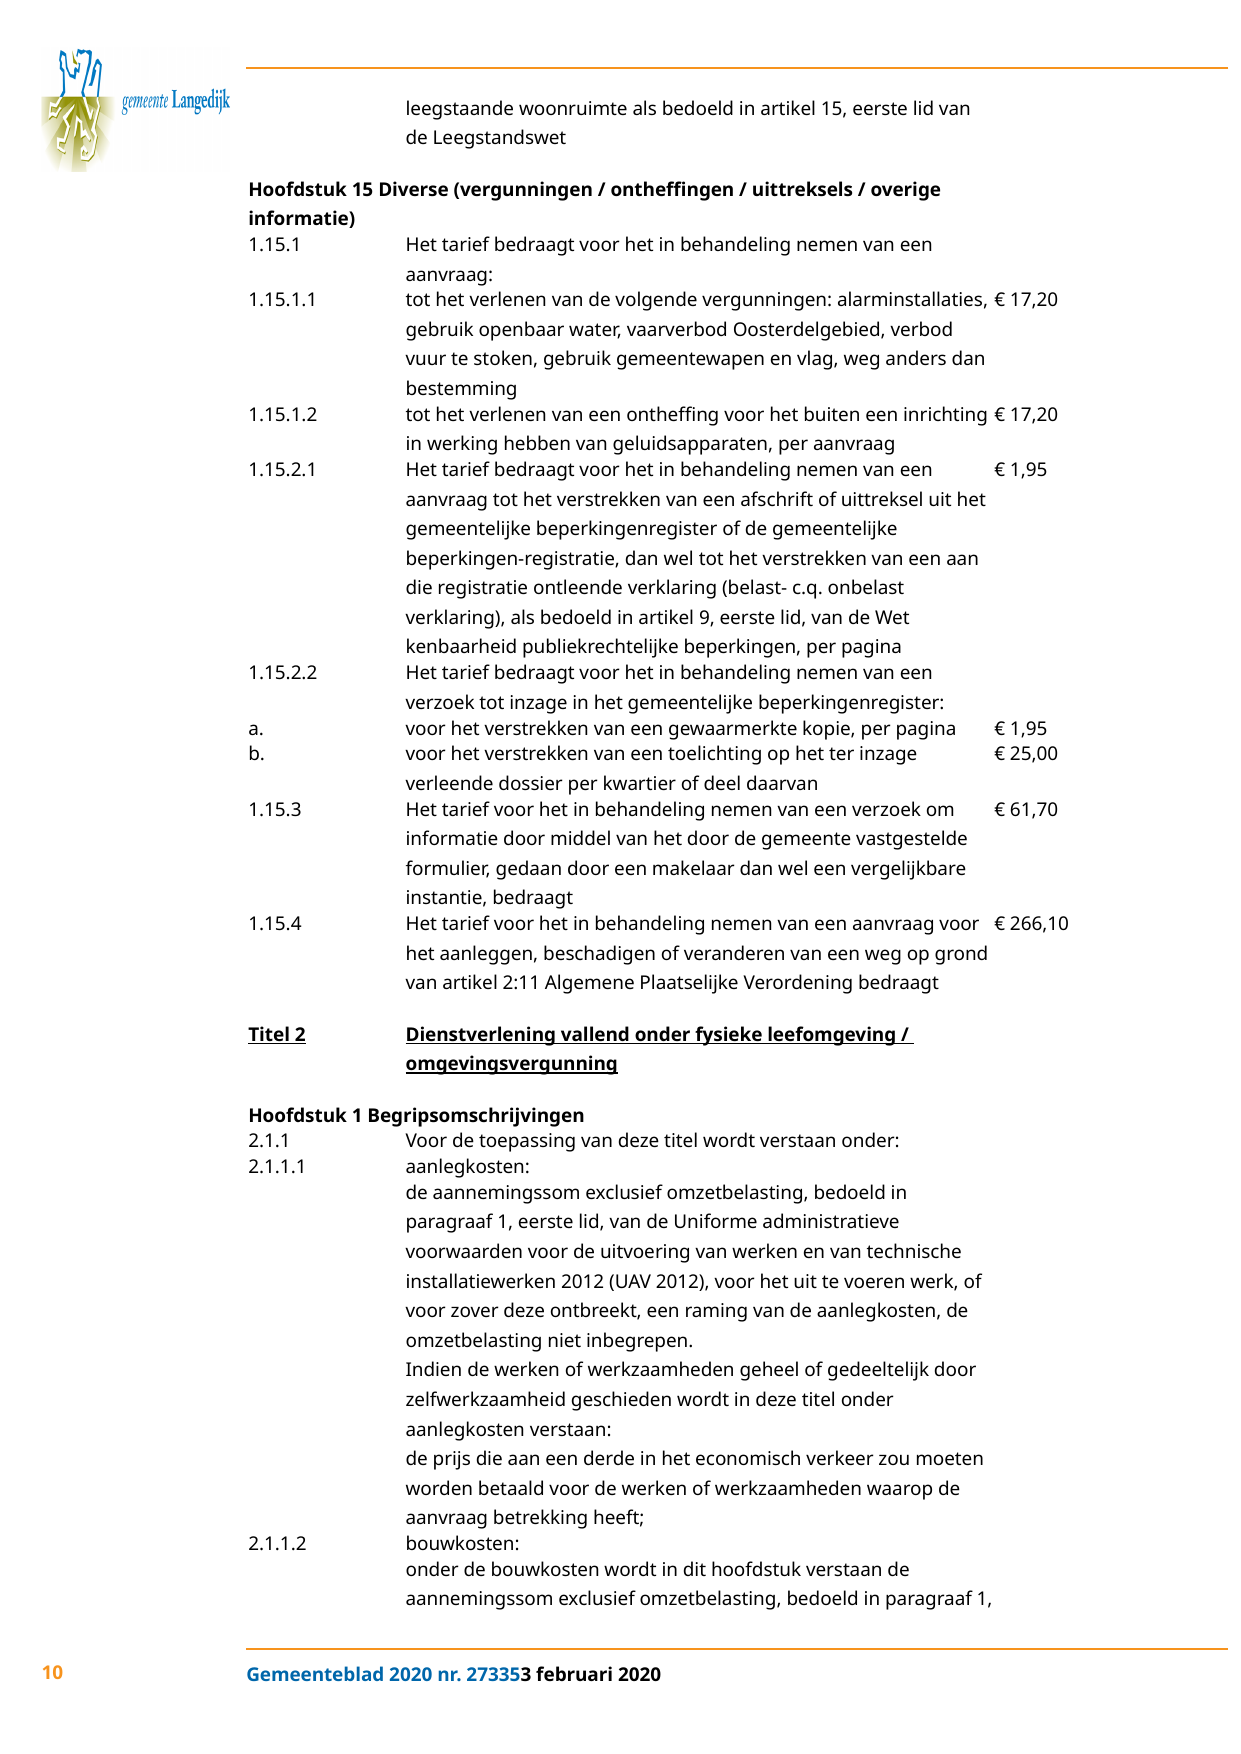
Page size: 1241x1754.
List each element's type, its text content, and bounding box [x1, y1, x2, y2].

table_cell Het tarief bedraagt voor het in behandeling nemen van een aanvraag: [405, 231, 994, 286]
table_cell Het tarief voor het in behandeling nemen van een verzoek om informatie door middel van het door de gemeente vastgestelde formulier, gedaan door een makelaar dan wel een vergelijkbare instantie, bedraagt [405, 796, 994, 910]
table_cell 1.15.1.2 [248, 401, 405, 456]
table_cell [994, 1021, 1152, 1076]
table_cell € 25,00 [994, 741, 1152, 796]
table_cell a. [248, 715, 405, 741]
table_cell 2.1.1.2 [248, 1530, 405, 1556]
table_cell 1.15.3 [248, 796, 405, 910]
table_cell tot het verlenen van de volgende vergunningen: alarminstallaties, gebruik openbaar water, vaarverbod Oosterdelgebied, verbod vuur te stoken, gebruik gemeentewapen en vlag, weg anders dan bestemming [405, 286, 994, 401]
table_cell bouwkosten: [405, 1530, 994, 1556]
table_cell [994, 150, 1152, 176]
table_cell [248, 1076, 405, 1102]
table_cell [248, 1556, 405, 1611]
table_cell 2.1.1.1 [248, 1154, 405, 1179]
table_cell [994, 1154, 1152, 1179]
table_cell 1.15.2.1 [248, 456, 405, 659]
table_cell 1.15.1 [248, 231, 405, 286]
table_cell [994, 176, 1152, 231]
table_cell [994, 1556, 1152, 1611]
table_cell Hoofdstuk 1 Begripsomschrijvingen [248, 1102, 994, 1128]
table_cell Het tarief bedraagt voor het in behandeling nemen van een aanvraag tot het verstrekken van een afschrift of uittreksel uit het gemeentelijke beperkingenregister of de gemeentelijke beperkingen-registratie, dan wel tot het verstrekken van een aan die registratie ontleende verklaring (belast- c.q. onbelast verklaring), als bedoeld in artikel 9, eerste lid, van de Wet kenbaarheid publiekrechtelijke beperkingen, per pagina [405, 456, 994, 659]
table_cell leegstaande woonruimte als bedoeld in artikel 15, eerste lid van de Leegstandswet [405, 95, 994, 150]
table_cell [994, 95, 1152, 150]
table_cell Dienstverlening vallend onder fysieke leefomgeving / omgevingsvergunning [405, 1021, 994, 1076]
table_cell aanlegkosten: [405, 1154, 994, 1179]
table_cell € 17,20 [994, 401, 1152, 456]
table_cell 2.1.1 [248, 1128, 405, 1153]
table_cell [994, 1128, 1152, 1153]
table_cell € 266,10 [994, 910, 1152, 995]
table_cell tot het verlenen van een ontheffing voor het buiten een inrichting in werking hebben van geluidsapparaten, per aanvraag [405, 401, 994, 456]
table_cell 1.15.4 [248, 910, 405, 995]
table_cell 1.15.1.1 [248, 286, 405, 401]
table_cell b. [248, 741, 405, 796]
table_cell [994, 1179, 1152, 1530]
table_cell [994, 1530, 1152, 1556]
table_cell [994, 231, 1152, 286]
table_cell Hoofdstuk 15 Diverse (vergunningen / ontheffingen / uittreksels / overige informatie) [248, 176, 994, 231]
table_cell [248, 995, 405, 1021]
table_cell € 61,70 [994, 796, 1152, 910]
table_cell [248, 95, 405, 150]
table_cell [248, 1179, 405, 1530]
table_cell onder de bouwkosten wordt in dit hoofdstuk verstaan de aannemingssom exclusief omzetbelasting, bedoeld in paragraaf 1, [405, 1556, 994, 1611]
table_cell 1.15.2.2 [248, 660, 405, 715]
picture [41, 47, 231, 172]
table_cell Voor de toepassing van deze titel wordt verstaan onder: [405, 1128, 994, 1153]
table_cell Het tarief voor het in behandeling nemen van een aanvraag voor het aanleggen, beschadigen of veranderen van een weg op grond van artikel 2:11 Algemene Plaatselijke Verordening bedraagt [405, 910, 994, 995]
table_cell [994, 995, 1152, 1021]
table_cell € 1,95 [994, 715, 1152, 741]
table_cell € 1,95 [994, 456, 1152, 659]
table_cell [994, 1076, 1152, 1102]
table_cell Het tarief bedraagt voor het in behandeling nemen van een verzoek tot inzage in het gemeentelijke beperkingenregister: [405, 660, 994, 715]
table_cell Titel 2 [248, 1021, 405, 1076]
table_cell [994, 660, 1152, 715]
table_cell € 17,20 [994, 286, 1152, 401]
table_cell [405, 150, 994, 176]
table_cell [248, 150, 405, 176]
table_cell voor het verstrekken van een toelichting op het ter inzage verleende dossier per kwartier of deel daarvan [405, 741, 994, 796]
table_cell de aannemingssom exclusief omzetbelasting, bedoeld in paragraaf 1, eerste lid, van de Uniforme administratieve voorwaarden voor de uitvoering van werken en van technische installatiewerken 2012 (UAV 2012), voor het uit te voeren werk, of voor zover deze ontbreekt, een raming van de aanlegkosten, de omzetbelasting niet inbegrepen. Indien de werken of werkzaamheden geheel of gedeeltelijk door zelfwerkzaamheid geschieden wordt in deze titel onder aanlegkosten verstaan: de prijs die aan een derde in het economisch verkeer zou moeten worden betaald voor de werken of werkzaamheden waarop de aanvraag betrekking heeft; [405, 1179, 994, 1530]
table_cell voor het verstrekken van een gewaarmerkte kopie, per pagina [405, 715, 994, 741]
table_cell [405, 995, 994, 1021]
table_cell [994, 1102, 1152, 1128]
table_cell [405, 1076, 994, 1102]
